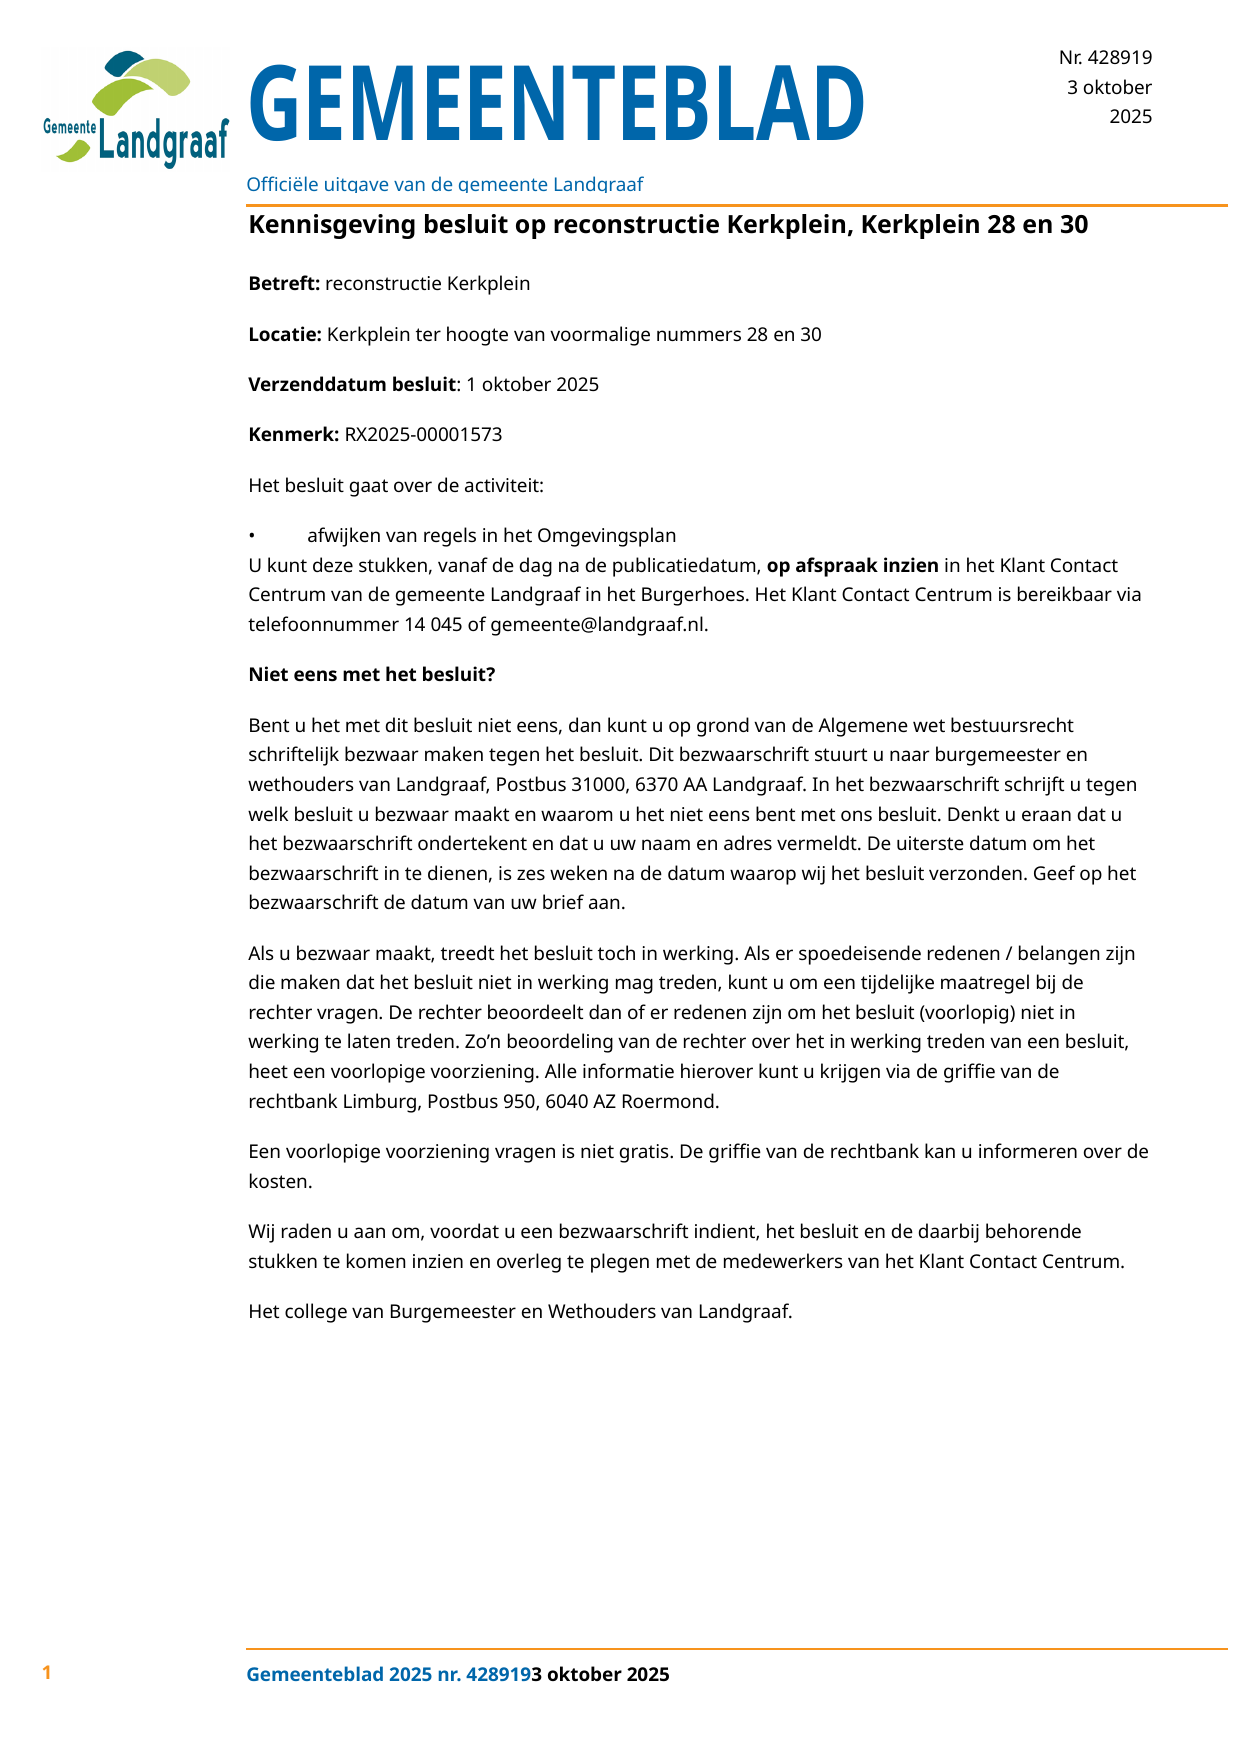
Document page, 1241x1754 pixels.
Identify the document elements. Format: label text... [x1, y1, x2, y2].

text Het college van Burgemeester en Wethouders van Landgraaf. [248, 1298, 1152, 1324]
text Betreft: reconstructie Kerkplein [248, 270, 1152, 296]
text Verzenddatum besluit: 1 oktober 2025 [248, 371, 1152, 397]
text Een voorlopige voorziening vragen is niet gratis. De griffie van de rechtbank kan u informeren over de kosten. [248, 1138, 1152, 1193]
text Kennisgeving besluit op reconstructie Kerkplein, Kerkplein 28 en 30 [248, 207, 1152, 241]
text U kunt deze stukken, vanaf de dag na de publicatiedatum, op afspraak inzien in het Klant Contact Centrum van de gemeente Landgraaf in het Burgerhoes. Het Klant Contact Centrum is bereikbaar via telefoonnummer 14 045 of gemeente@landgraaf.nl. [248, 552, 1152, 637]
text Als u bezwaar maakt, treedt het besluit toch in werking. Als er spoedeisende redenen / belangen zijn die maken dat het besluit niet in werking mag treden, kunt u om een tijdelijke maatregel bij de rechter vragen. De rechter beoordeelt dan of er redenen zijn om het besluit (voorlopig) niet in werking te laten treden. Zo’n beoordeling van de rechter over het in werking treden van een besluit, heet een voorlopige voorziening. Alle informatie hierover kunt u krijgen via de griffie van de rechtbank Limburg, Postbus 950, 6040 AZ Roermond. [248, 940, 1152, 1113]
list afwijken van regels in het Omgevingsplan [248, 522, 1152, 548]
text Wij raden u aan om, voordat u een bezwaarschrift indient, het besluit en de daarbij behorende stukken te komen inzien en overleg te plegen met de medewerkers van het Klant Contact Centrum. [248, 1218, 1152, 1273]
text Kenmerk: RX2025-00001573 [248, 422, 1152, 447]
text Bent u het met dit besluit niet eens, dan kunt u op grond van de Algemene wet bestuursrecht schriftelijk bezwaar maken tegen het besluit. Dit bezwaarschrift stuurt u naar burgemeester en wethouders van Landgraaf, Postbus 31000, 6370 AA Landgraaf. In het bezwaarschrift schrijft u tegen welk besluit u bezwaar maakt en waarom u het niet eens bent met ons besluit. Denkt u eraan dat u het bezwaarschrift ondertekent en dat u uw naam en adres vermeldt. De uiterste datum om het bezwaarschrift in te dienen, is zes weken na de datum waarop wij het besluit verzonden. Geef op het bezwaarschrift de datum van uw brief aan. [248, 712, 1152, 915]
text Niet eens met het besluit? [248, 662, 1152, 687]
text Locatie: Kerkplein ter hoogte van voormalige nummers 28 en 30 [248, 321, 1152, 346]
text Het besluit gaat over de activiteit: [248, 472, 1152, 498]
picture [41, 47, 231, 172]
